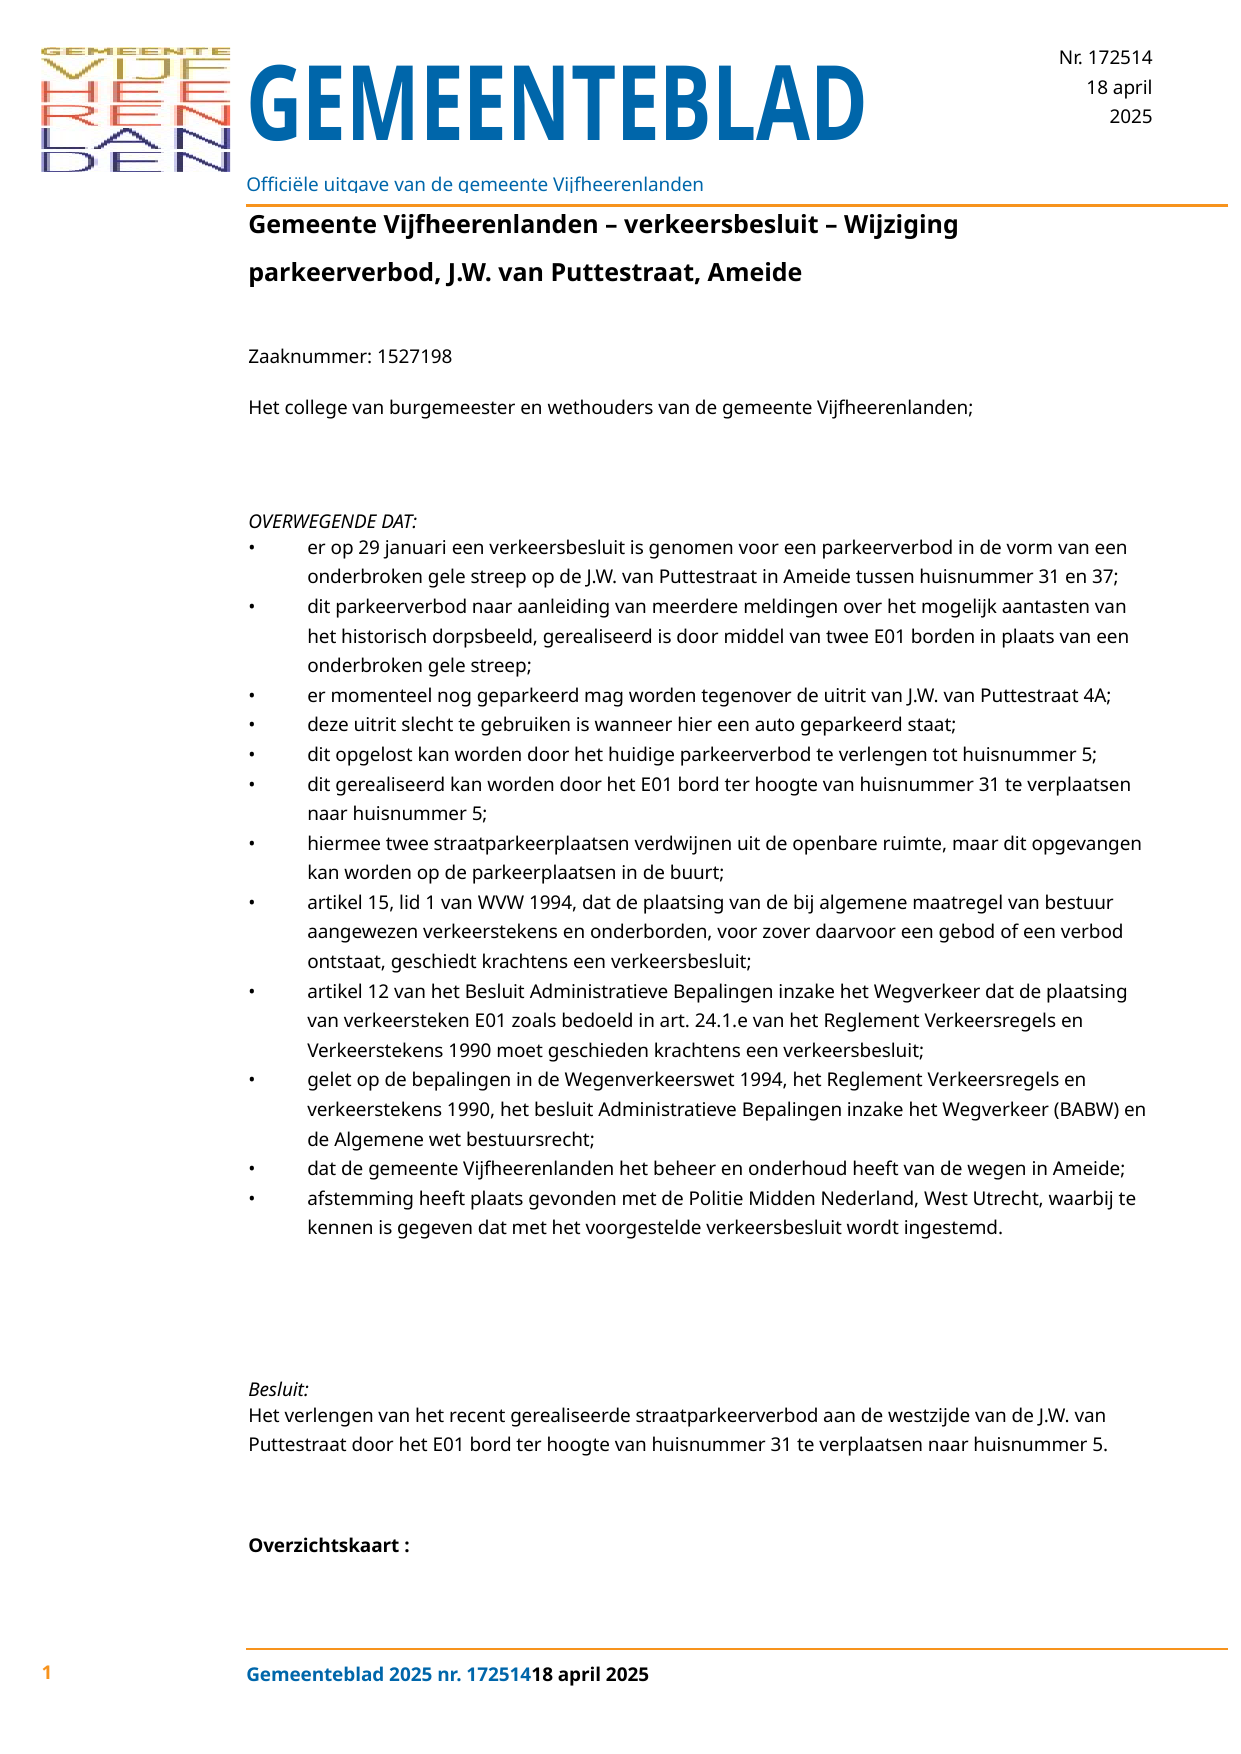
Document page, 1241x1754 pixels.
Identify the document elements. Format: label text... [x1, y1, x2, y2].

list artikel 12 van het Besluit Administratieve Bepalingen inzake het Wegverkeer dat de plaatsing van verkeersteken E01 zoals bedoeld in art. 24.1.e van het Reglement Verkeersregels en Verkeerstekens 1990 moet geschieden krachtens een verkeersbesluit; [248, 978, 1152, 1063]
list deze uitrit slecht te gebruiken is wanneer hier een auto geparkeerd staat; [248, 712, 1152, 737]
text Het college van burgemeester en wethouders van de gemeente Vijfheerenlanden; [248, 394, 1152, 420]
text Het verlengen van het recent gerealiseerde straatparkeerverbod aan de westzijde van de J.W. van Puttestraat door het E01 bord ter hoogte van huisnummer 31 te verplaatsen naar huisnummer 5. [248, 1402, 1152, 1457]
list gelet op de bepalingen in de Wegenverkeerswet 1994, het Reglement Verkeersregels en verkeerstekens 1990, het besluit Administratieve Bepalingen inzake het Wegverkeer (BABW) en de Algemene wet bestuursrecht; [248, 1067, 1152, 1152]
list er op 29 januari een verkeersbesluit is genomen voor een parkeerverbod in de vorm van een onderbroken gele streep op de J.W. van Puttestraat in Ameide tussen huisnummer 31 en 37; [248, 534, 1152, 589]
list er momenteel nog geparkeerd mag worden tegenover de uitrit van J.W. van Puttestraat 4A; [248, 682, 1152, 708]
text Zaaknummer: 1527198 [248, 344, 1152, 369]
text OVERWEGENDE DAT: [248, 508, 1152, 534]
text Besluit: [248, 1376, 1152, 1402]
list dit opgelost kan worden door het huidige parkeerverbod te verlengen tot huisnummer 5; [248, 741, 1152, 767]
list afstemming heeft plaats gevonden met de Politie Midden Nederland, West Utrecht, waarbij te kennen is gegeven dat met het voorgestelde verkeersbesluit wordt ingestemd. [248, 1185, 1152, 1240]
text Overzichtskaart : [248, 1532, 1152, 1558]
list hiermee twee straatparkeerplaatsen verdwijnen uit de openbare ruimte, maar dit opgevangen kan worden op de parkeerplaatsen in de buurt; [248, 830, 1152, 885]
picture [41, 47, 231, 172]
text Gemeente Vijfheerenlanden – verkeersbesluit – Wijziging parkeerverbod, J.W. van Puttestraat, Ameide [248, 207, 1152, 288]
list dit gerealiseerd kan worden door het E01 bord ter hoogte van huisnummer 31 te verplaatsen naar huisnummer 5; [248, 771, 1152, 826]
list artikel 15, lid 1 van WVW 1994, dat de plaatsing van de bij algemene maatregel van bestuur aangewezen verkeerstekens en onderborden, voor zover daarvoor een gebod of een verbod ontstaat, geschiedt krachtens een verkeersbesluit; [248, 889, 1152, 974]
list dat de gemeente Vijfheerenlanden het beheer en onderhoud heeft van de wegen in Ameide; [248, 1155, 1152, 1181]
list dit parkeerverbod naar aanleiding van meerdere meldingen over het mogelijk aantasten van het historisch dorpsbeeld, gerealiseerd is door middel van twee E01 borden in plaats van een onderbroken gele streep; [248, 593, 1152, 678]
